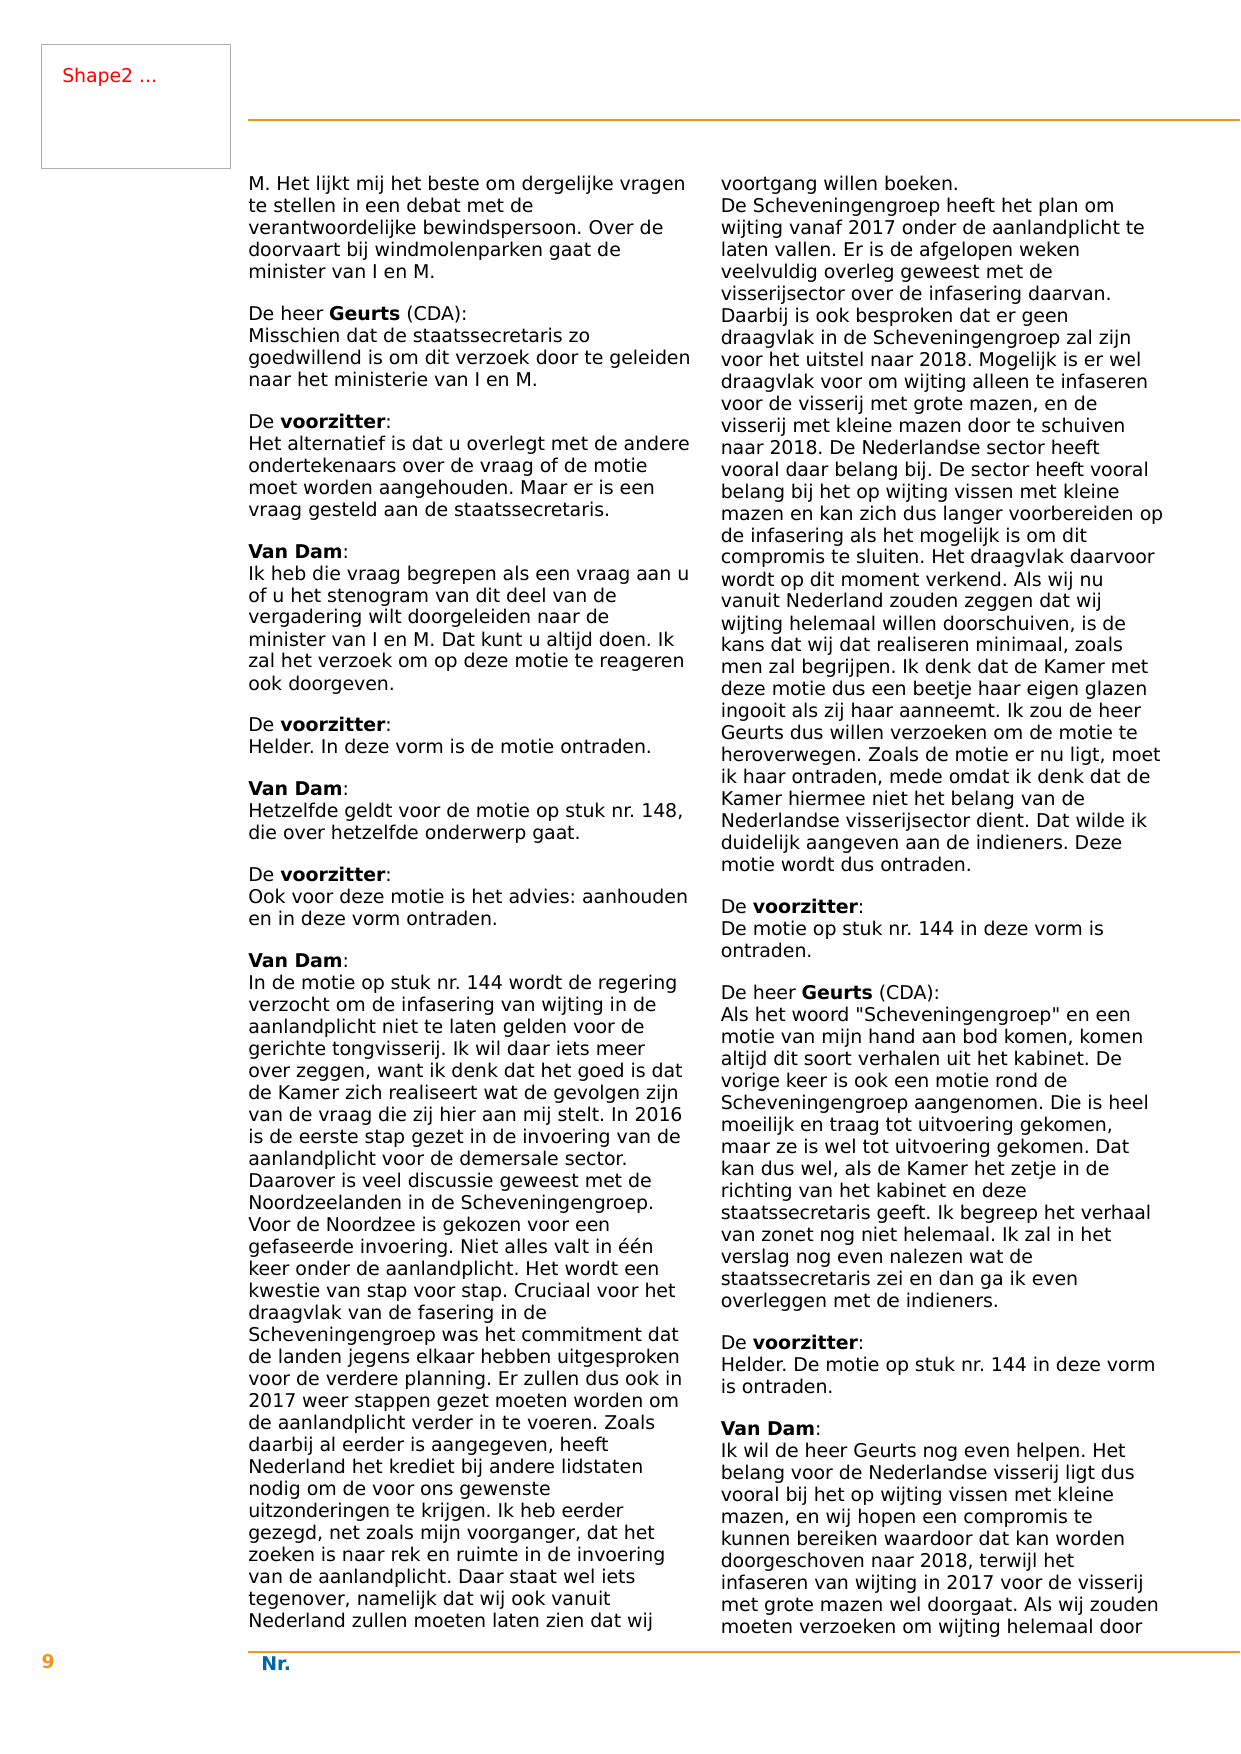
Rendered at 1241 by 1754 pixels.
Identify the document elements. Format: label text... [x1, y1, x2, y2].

text Van Dam: [248, 778, 691, 800]
text Ik heb die vraag begrepen als een vraag aan u of u het stenogram van dit deel van de vergadering wilt doorgeleiden naar de minister van I en M. Dat kunt u altijd doen. Ik zal het verzoek om op deze motie te reageren ook doorgeven. [248, 562, 691, 694]
text voortgang willen boeken. [721, 173, 1163, 195]
text De voorzitter: [248, 411, 691, 433]
text De heer Geurts (CDA): [248, 303, 691, 325]
text Het alternatief is dat u overlegt met de andere ondertekenaars over de vraag of de motie moet worden aangehouden. Maar er is een vraag gesteld aan de staatssecretaris. [248, 433, 691, 521]
text Ik wil de heer Geurts nog even helpen. Het belang voor de Nederlandse visserij ligt dus vooral bij het op wijting vissen met kleine mazen, en wij hopen een compromis te kunnen bereiken waardoor dat kan worden doorgeschoven naar 2018, terwijl het infaseren van wijting in 2017 voor de visserij met grote mazen wel doorgaat. Als wij zouden moeten verzoeken om wijting helemaal door [721, 1440, 1163, 1637]
text Als het woord "Scheveningengroep" en een motie van mijn hand aan bod komen, komen altijd dit soort verhalen uit het kabinet. De vorige keer is ook een motie rond de Scheveningengroep aangenomen. Die is heel moeilijk en traag tot uitvoering gekomen, maar ze is wel tot uitvoering gekomen. Dat kan dus wel, als de Kamer het zetje in de richting van het kabinet en deze staatssecretaris geeft. Ik begreep het verhaal van zonet nog niet helemaal. Ik zal in het verslag nog even nalezen wat de staatssecretaris zei en dan ga ik even overleggen met de indieners. [721, 1004, 1163, 1312]
text De voorzitter: [248, 864, 691, 886]
text De voorzitter: [721, 896, 1163, 918]
text Van Dam: [248, 541, 691, 562]
text De Scheveningengroep heeft het plan om wijting vanaf 2017 onder de aanlandplicht te laten vallen. Er is de afgelopen weken veelvuldig overleg geweest met de visserijsector over de infasering daarvan. Daarbij is ook besproken dat er geen draagvlak in de Scheveningengroep zal zijn voor het uitstel naar 2018. Mogelijk is er wel draagvlak voor om wijting alleen te infaseren voor de visserij met grote mazen, en de visserij met kleine mazen door te schuiven naar 2018. De Nederlandse sector heeft vooral daar belang bij. De sector heeft vooral belang bij het op wijting vissen met kleine mazen en kan zich dus langer voorbereiden op de infasering als het mogelijk is om dit compromis te sluiten. Het draagvlak daarvoor wordt op dit moment verkend. Als wij nu vanuit Nederland zouden zeggen dat wij wijting helemaal willen doorschuiven, is de kans dat wij dat realiseren minimaal, zoals men zal begrijpen. Ik denk dat de Kamer met deze motie dus een beetje haar eigen glazen ingooit als zij haar aanneemt. Ik zou de heer Geurts dus willen verzoeken om de motie te heroverwegen. Zoals de motie er nu ligt, moet ik haar ontraden, mede omdat ik denk dat de Kamer hiermee niet het belang van de Nederlandse visserijsector dient. Dat wilde ik duidelijk aangeven aan de indieners. Deze motie wordt dus ontraden. [721, 195, 1163, 876]
text Ook voor deze motie is het advies: aanhouden en in deze vorm ontraden. [248, 886, 691, 930]
text In de motie op stuk nr. 144 wordt de regering verzocht om de infasering van wijting in de aanlandplicht niet te laten gelden voor de gerichte tongvisserij. Ik wil daar iets meer over zeggen, want ik denk dat het goed is dat de Kamer zich realiseert wat de gevolgen zijn van de vraag die zij hier aan mij stelt. In 2016 is de eerste stap gezet in de invoering van de aanlandplicht voor de demersale sector. Daarover is veel discussie geweest met de Noordzeelanden in de Scheveningengroep. Voor de Noordzee is gekozen voor een gefaseerde invoering. Niet alles valt in één keer onder de aanlandplicht. Het wordt een kwestie van stap voor stap. Cruciaal voor het draagvlak van de fasering in de Scheveningengroep was het commitment dat de landen jegens elkaar hebben uitgesproken voor de verdere planning. Er zullen dus ook in 2017 weer stappen gezet moeten worden om de aanlandplicht verder in te voeren. Zoals daarbij al eerder is aangegeven, heeft Nederland het krediet bij andere lidstaten nodig om de voor ons gewenste uitzonderingen te krijgen. Ik heb eerder gezegd, net zoals mijn voorganger, dat het zoeken is naar rek en ruimte in de invoering van de aanlandplicht. Daar staat wel iets tegenover, namelijk dat wij ook vanuit Nederland zullen moeten laten zien dat wij [248, 972, 691, 1632]
text De heer Geurts (CDA): [721, 982, 1163, 1004]
text De voorzitter: [721, 1332, 1163, 1354]
text Van Dam: [248, 950, 691, 972]
text M. Het lijkt mij het beste om dergelijke vragen te stellen in een debat met de verantwoordelijke bewindspersoon. Over de doorvaart bij windmolenparken gaat de minister van I en M. [248, 173, 691, 283]
text Hetzelfde geldt voor de motie op stuk nr. 148, die over hetzelfde onderwerp gaat. [248, 800, 691, 844]
text Helder. In deze vorm is de motie ontraden. [248, 736, 691, 758]
text Helder. De motie op stuk nr. 144 in deze vorm is ontraden. [721, 1354, 1163, 1398]
text Misschien dat de staatssecretaris zo goedwillend is om dit verzoek door te geleiden naar het ministerie van I en M. [248, 325, 691, 391]
text De voorzitter: [248, 714, 691, 736]
text Van Dam: [721, 1418, 1163, 1440]
text De motie op stuk nr. 144 in deze vorm is ontraden. [721, 918, 1163, 962]
